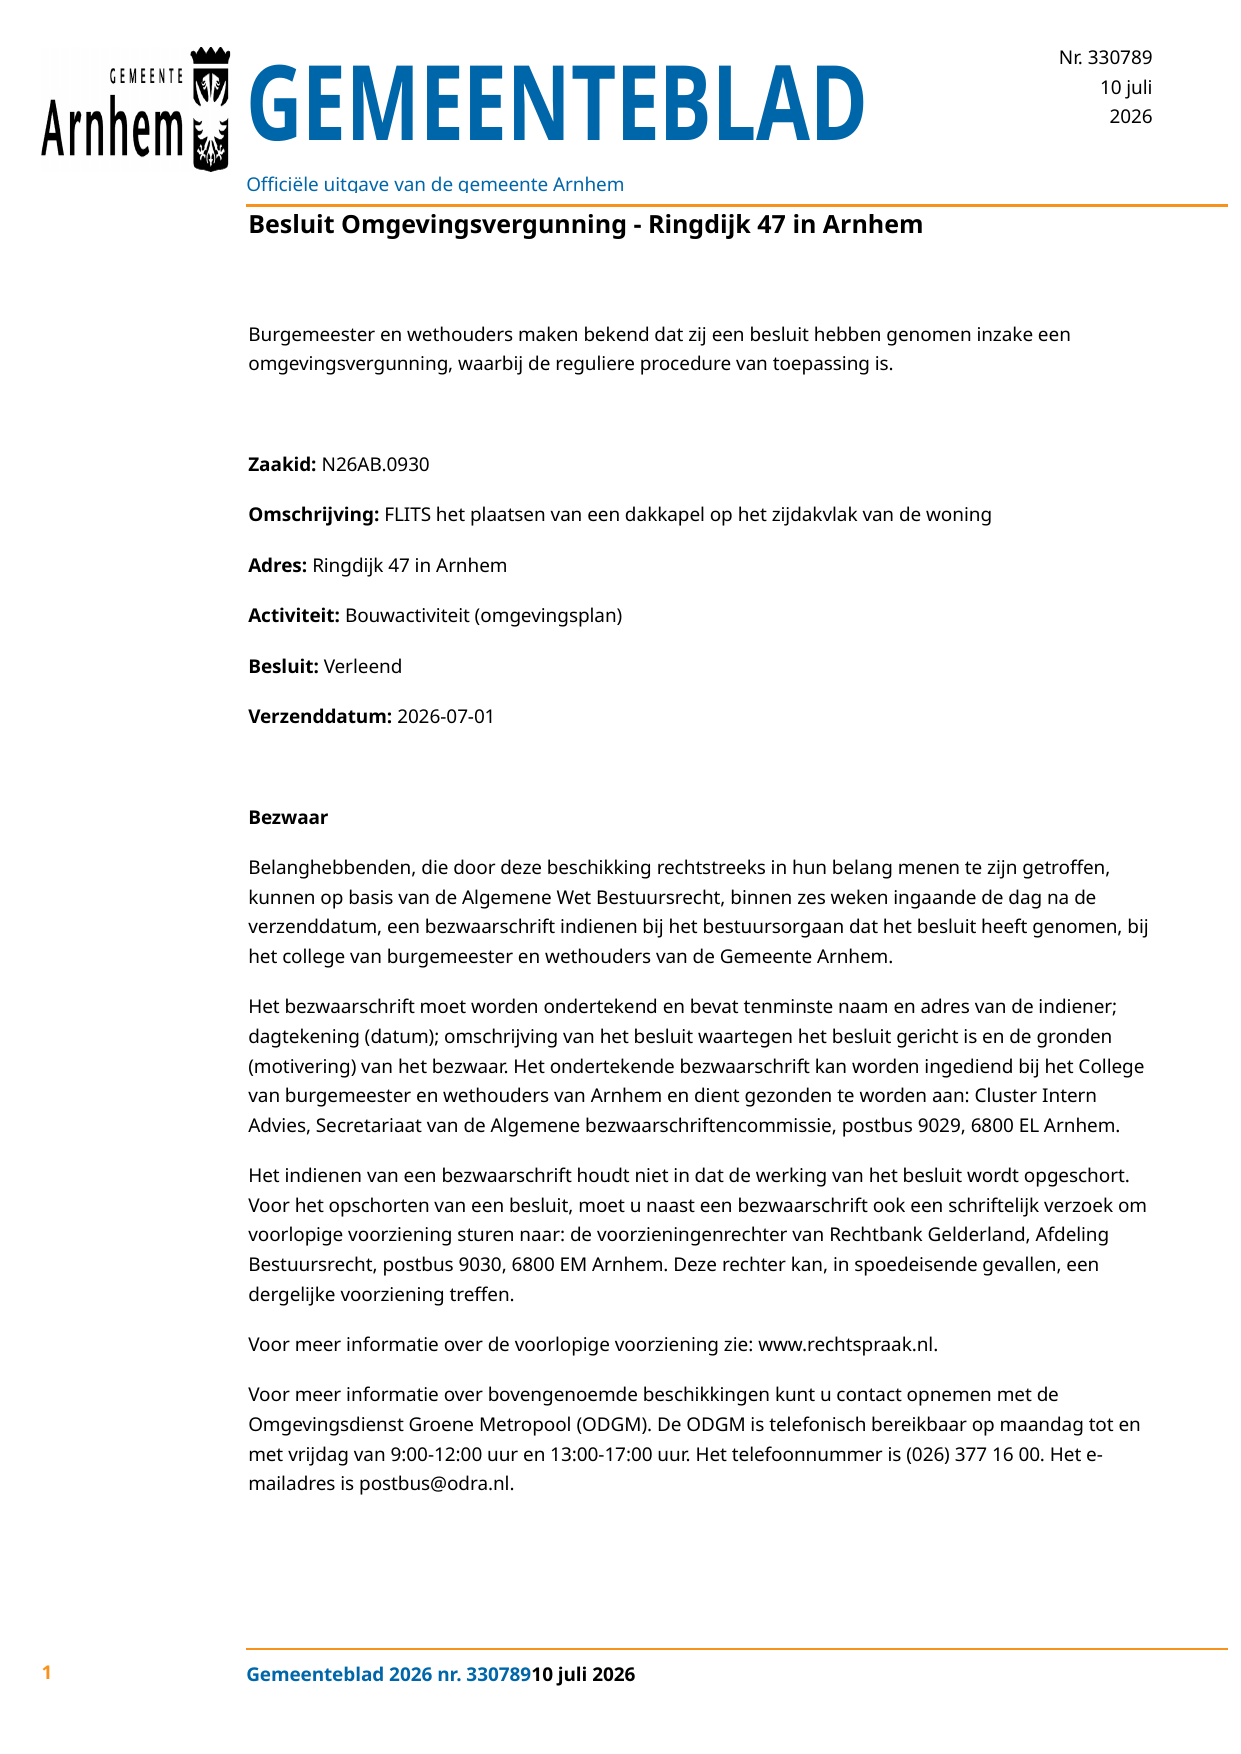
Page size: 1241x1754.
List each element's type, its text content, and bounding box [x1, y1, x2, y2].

text Adres: Ringdijk 47 in Arnhem [248, 552, 1152, 578]
text Voor meer informatie over bovengenoemde beschikkingen kunt u contact opnemen met de Omgevingsdienst Groene Metropool (ODGM). De ODGM is telefonisch bereikbaar op maandag tot en met vrijdag van 9:00-12:00 uur en 13:00-17:00 uur. Het telefoonnummer is (026) 377 16 00. Het e-mailadres is postbus@odra.nl. [248, 1382, 1152, 1496]
text Het bezwaarschrift moet worden ondertekend en bevat tenminste naam en adres van de indiener; dagtekening (datum); omschrijving van het besluit waartegen het besluit gericht is en de gronden (motivering) van het bezwaar. Het ondertekende bezwaarschrift kan worden ingediend bij het College van burgemeester en wethouders van Arnhem en dient gezonden te worden aan: Cluster Intern Advies, Secretariaat van de Algemene bezwaarschriftencommissie, postbus 9029, 6800 EL Arnhem. [248, 994, 1152, 1138]
text Besluit Omgevingsvergunning - Ringdijk 47 in Arnhem [248, 207, 1152, 241]
text Zaakid: N26AB.0930 [248, 451, 1152, 477]
text Omschrijving: FLITS het plaatsen van een dakkapel op het zijdakvlak van de woning [248, 502, 1152, 527]
text Activiteit: Bouwactiviteit (omgevingsplan) [248, 602, 1152, 628]
text Verzenddatum: 2026-07-01 [248, 703, 1152, 729]
text Burgemeester en wethouders maken bekend dat zij een besluit hebben genomen inzake een omgevingsvergunning, waarbij de reguliere procedure van toepassing is. [248, 321, 1152, 376]
text Het indienen van een bezwaarschrift houdt niet in dat de werking van het besluit wordt opgeschort. Voor het opschorten van een besluit, moet u naast een bezwaarschrift ook een schriftelijk verzoek om voorlopige voorziening sturen naar: de voorzieningenrechter van Rechtbank Gelderland, Afdeling Bestuursrecht, postbus 9030, 6800 EM Arnhem. Deze rechter kan, in spoedeisende gevallen, een dergelijke voorziening treffen. [248, 1162, 1152, 1306]
picture [41, 47, 231, 172]
text Besluit: Verleend [248, 653, 1152, 678]
text Belanghebbenden, die door deze beschikking rechtstreeks in hun belang menen te zijn getroffen, kunnen op basis van de Algemene Wet Bestuursrecht, binnen zes weken ingaande de dag na de verzenddatum, een bezwaarschrift indienen bij het bestuursorgaan dat het besluit heeft genomen, bij het college van burgemeester en wethouders van de Gemeente Arnhem. [248, 854, 1152, 969]
text Bezwaar [248, 804, 1152, 830]
text Voor meer informatie over de voorlopige voorziening zie: www.rechtspraak.nl. [248, 1331, 1152, 1357]
